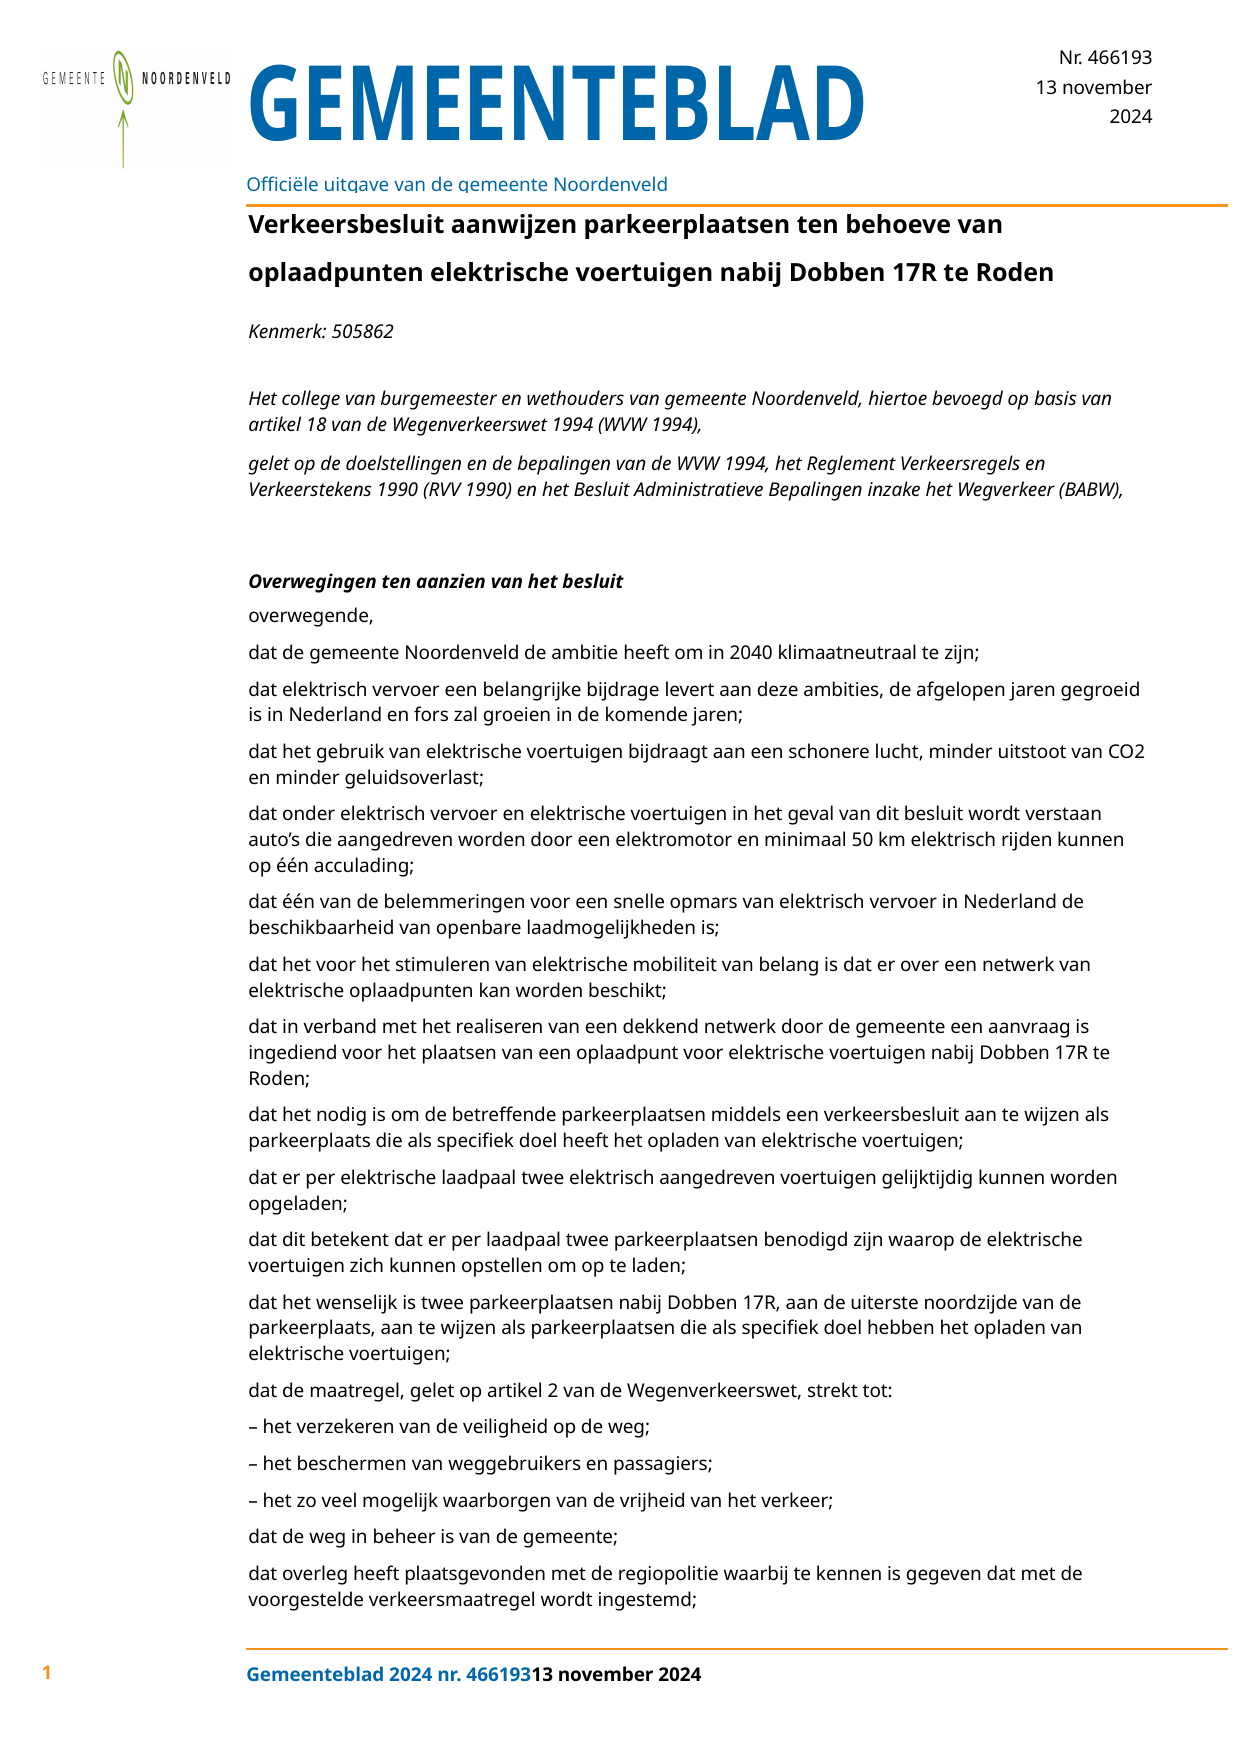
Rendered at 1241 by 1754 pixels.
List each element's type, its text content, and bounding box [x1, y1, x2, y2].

text – het zo veel mogelijk waarborgen van de vrijheid van het verkeer; [248, 1487, 1152, 1513]
text dat overleg heeft plaatsgevonden met de regiopolitie waarbij te kennen is gegeven dat met de voorgestelde verkeersmaatregel wordt ingestemd; [248, 1560, 1152, 1612]
text dat het nodig is om de betreffende parkeerplaatsen middels een verkeersbesluit aan te wijzen als parkeerplaats die als specifiek doel heeft het opladen van elektrische voertuigen; [248, 1102, 1152, 1153]
text overwegende, [248, 602, 1152, 628]
text dat de weg in beheer is van de gemeente; [248, 1524, 1152, 1549]
text gelet op de doelstellingen en de bepalingen van de WVW 1994, het Reglement Verkeersregels en Verkeerstekens 1990 (RVV 1990) en het Besluit Administratieve Bepalingen inzake het Wegverkeer (BABW), [248, 451, 1152, 502]
text – het verzekeren van de veiligheid op de weg; [248, 1414, 1152, 1439]
text dat één van de belemmeringen voor een snelle opmars van elektrisch vervoer in Nederland de beschikbaarheid van openbare laadmogelijkheden is; [248, 889, 1152, 940]
text dat het voor het stimuleren van elektrische mobiliteit van belang is dat er over een netwerk van elektrische oplaadpunten kan worden beschikt; [248, 951, 1152, 1003]
picture [41, 47, 231, 172]
text dat onder elektrisch vervoer en elektrische voertuigen in het geval van dit besluit wordt verstaan auto’s die aangedreven worden door een elektromotor en minimaal 50 km elektrisch rijden kunnen op één acculading; [248, 801, 1152, 878]
text Overwegingen ten aanzien van het besluit [248, 568, 1152, 594]
text Kenmerk: 505862 [248, 318, 1152, 344]
text Het college van burgemeester en wethouders van gemeente Noordenveld, hiertoe bevoegd op basis van artikel 18 van de Wegenverkeerswet 1994 (WVW 1994), [248, 386, 1152, 437]
text Verkeersbesluit aanwijzen parkeerplaatsen ten behoeve van oplaadpunten elektrische voertuigen nabij Dobben 17R te Roden [248, 207, 1152, 288]
text dat de gemeente Noordenveld de ambitie heeft om in 2040 klimaatneutraal te zijn; [248, 639, 1152, 665]
text dat in verband met het realiseren van een dekkend netwerk door de gemeente een aanvraag is ingediend voor het plaatsen van een oplaadpunt voor elektrische voertuigen nabij Dobben 17R te Roden; [248, 1013, 1152, 1091]
text dat het gebruik van elektrische voertuigen bijdraagt aan een schonere lucht, minder uitstoot van CO2 en minder geluidsoverlast; [248, 738, 1152, 790]
text dat elektrisch vervoer een belangrijke bijdrage levert aan deze ambities, de afgelopen jaren gegroeid is in Nederland en fors zal groeien in de komende jaren; [248, 676, 1152, 727]
text dat dit betekent dat er per laadpaal twee parkeerplaatsen benodigd zijn waarop de elektrische voertuigen zich kunnen opstellen om op te laden; [248, 1226, 1152, 1278]
text dat het wenselijk is twee parkeerplaatsen nabij Dobben 17R, aan de uiterste noordzijde van de parkeerplaats, aan te wijzen als parkeerplaatsen die als specifiek doel hebben het opladen van elektrische voertuigen; [248, 1289, 1152, 1366]
text dat de maatregel, gelet op artikel 2 van de Wegenverkeerswet, strekt tot: [248, 1377, 1152, 1403]
text – het beschermen van weggebruikers en passagiers; [248, 1450, 1152, 1476]
text dat er per elektrische laadpaal twee elektrisch aangedreven voertuigen gelijktijdig kunnen worden opgeladen; [248, 1164, 1152, 1216]
